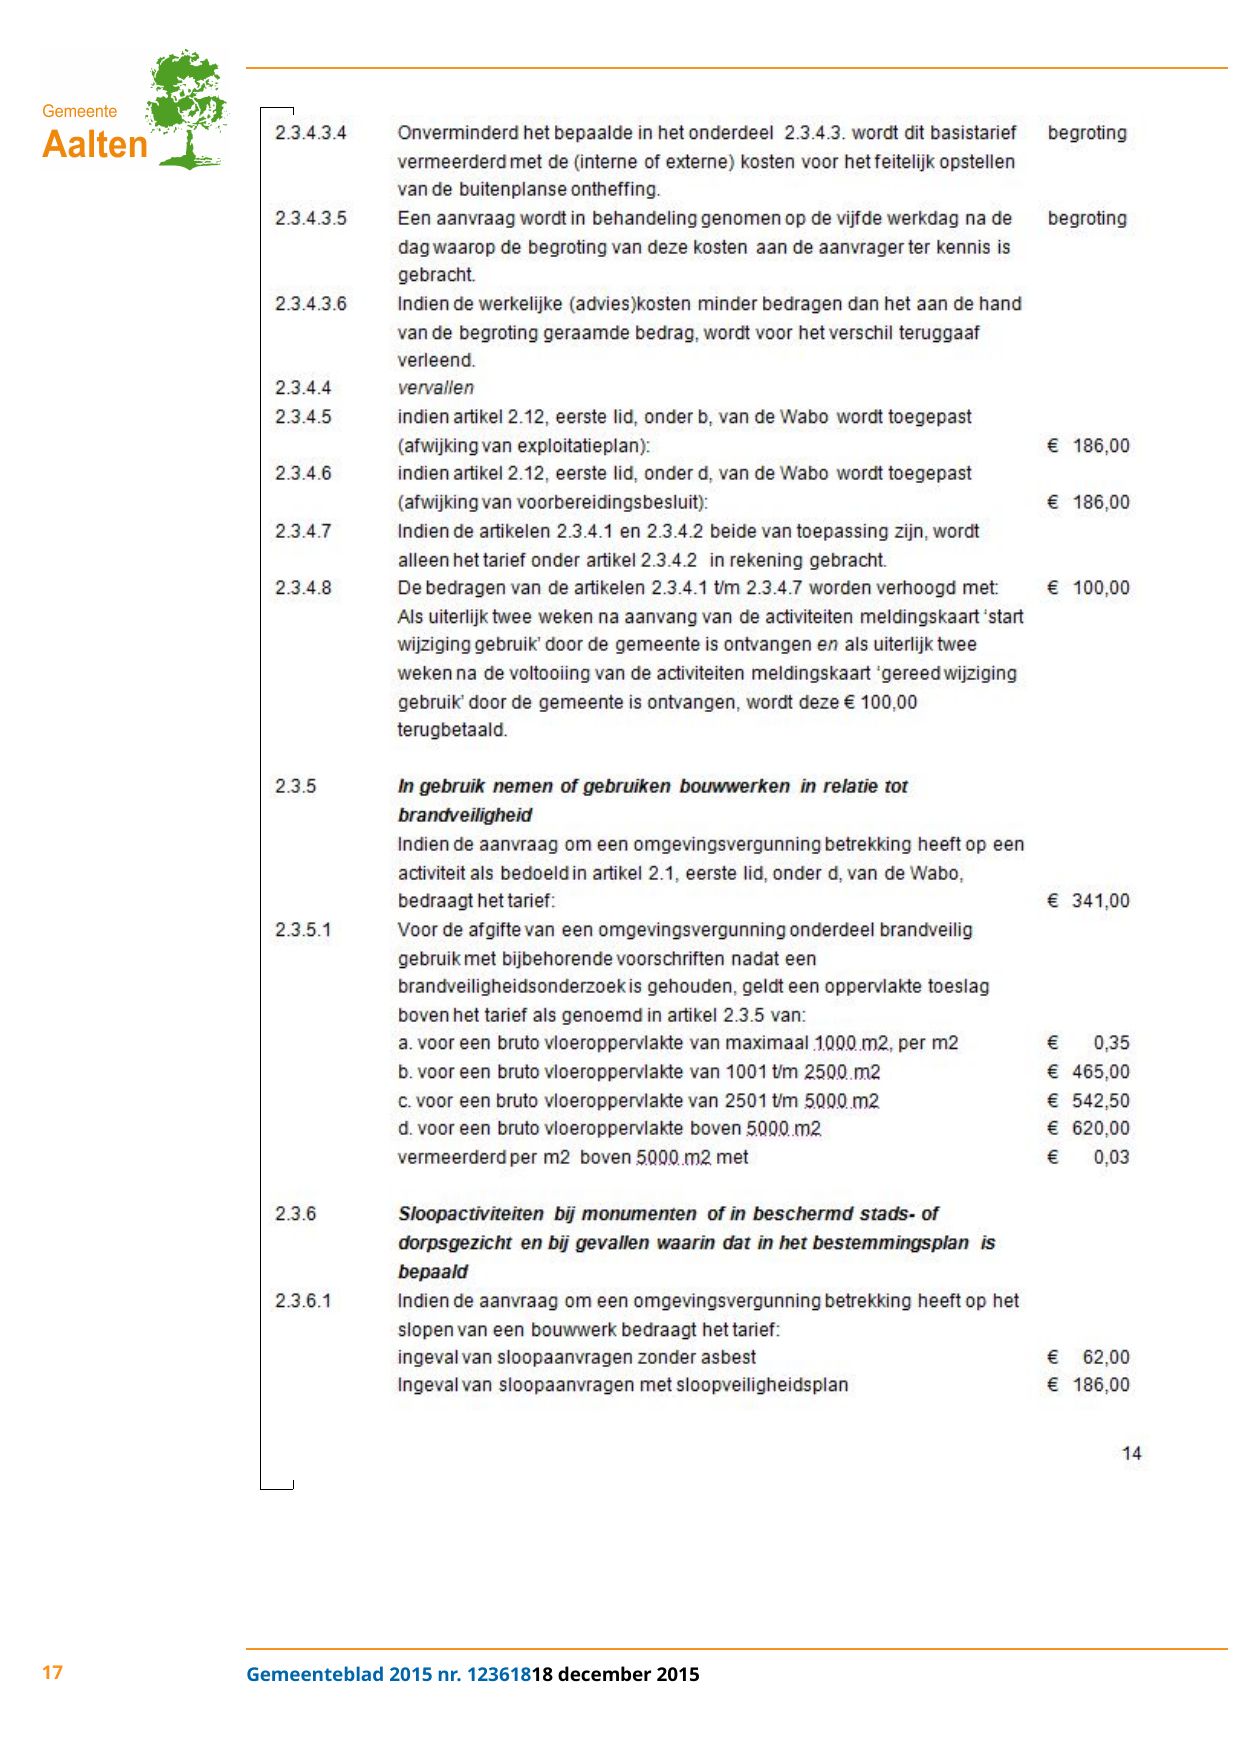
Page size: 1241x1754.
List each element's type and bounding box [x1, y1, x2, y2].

picture [41, 47, 231, 172]
picture [268, 115, 1155, 1480]
